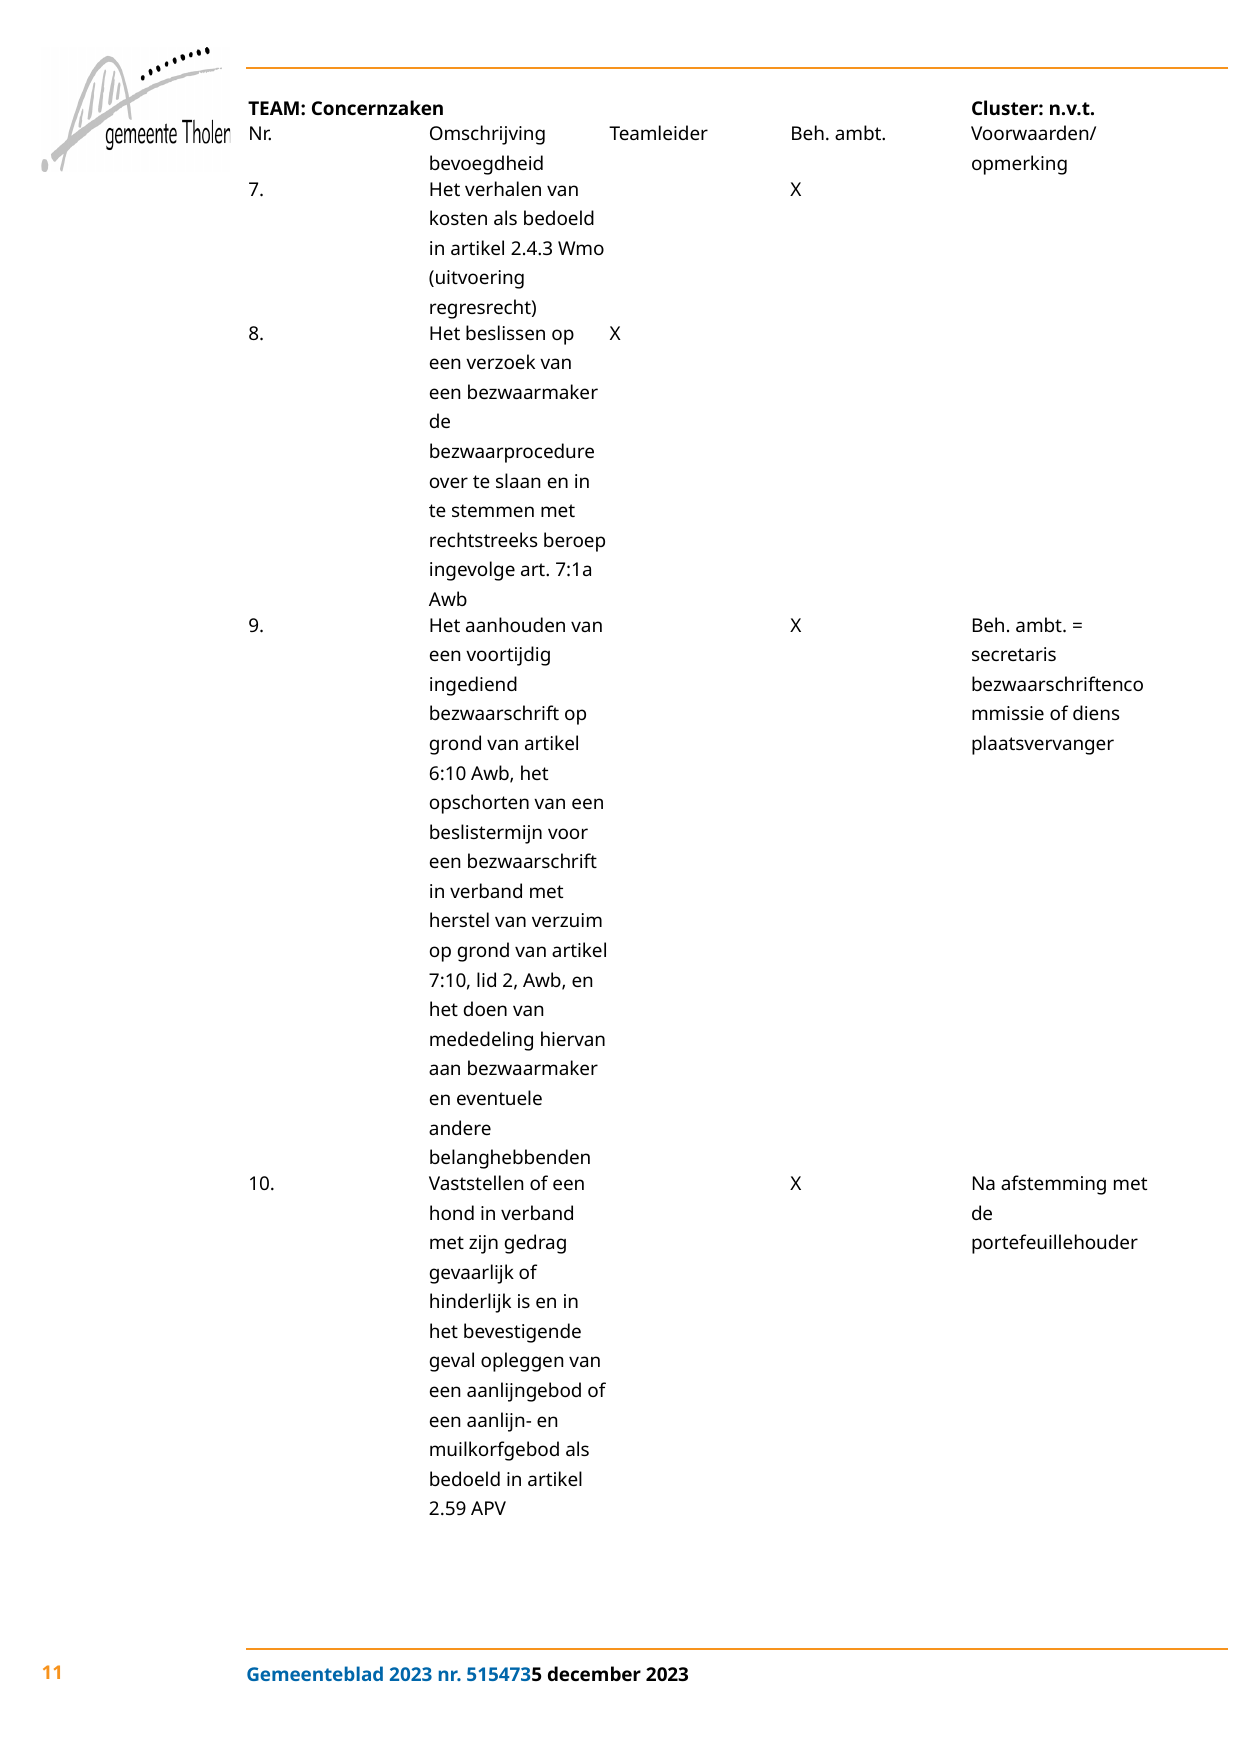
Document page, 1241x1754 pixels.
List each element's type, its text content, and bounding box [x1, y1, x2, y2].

table_cell Beh. ambt. [790, 121, 971, 176]
table_header Cluster: n.v.t. [971, 95, 1152, 121]
table_cell X [790, 176, 971, 320]
picture [41, 47, 231, 172]
table_cell Na afstemming met de portefeuillehouder [971, 1170, 1152, 1521]
table_cell Het verhalen van kosten als bedoeld in artikel 2.4.3 Wmo (uitvoering regresrecht) [429, 176, 609, 320]
table_cell Beh. ambt. = secretaris bezwaarschriftencommissie of diens plaatsvervanger [971, 612, 1152, 1170]
table_cell X [790, 612, 971, 1170]
table_cell [609, 1170, 790, 1521]
table_header TEAM: Concernzaken [248, 95, 971, 121]
table_cell X [790, 1170, 971, 1521]
table_cell X [609, 320, 790, 612]
table_cell [971, 320, 1152, 612]
table_cell [609, 612, 790, 1170]
table_cell Vaststellen of een hond in verband met zijn gedrag gevaarlijk of hinderlijk is en in het bevestigende geval opleggen van een aanlijngebod of een aanlijn- en muilkorfgebod als bedoeld in artikel 2.59 APV [429, 1170, 609, 1521]
table_cell Voorwaarden/opmerking [971, 121, 1152, 176]
table_cell 7. [248, 176, 429, 320]
table_cell 8. [248, 320, 429, 612]
table_cell [790, 320, 971, 612]
table_cell 10. [248, 1170, 429, 1521]
table_cell [609, 176, 790, 320]
table_cell 9. [248, 612, 429, 1170]
table_cell Nr. [248, 121, 429, 176]
table_cell Omschrijving bevoegdheid [429, 121, 609, 176]
table_cell Het beslissen op een verzoek van een bezwaarmaker de bezwaarprocedure over te slaan en in te stemmen met rechtstreeks beroep ingevolge art. 7:1a Awb [429, 320, 609, 612]
table_cell Teamleider [609, 121, 790, 176]
table_cell [971, 176, 1152, 320]
table_cell Het aanhouden van een voortijdig ingediend bezwaarschrift op grond van artikel 6:10 Awb, het opschorten van een beslistermijn voor een bezwaarschrift in verband met herstel van verzuim op grond van artikel 7:10, lid 2, Awb, en het doen van mededeling hiervan aan bezwaarmaker en eventuele andere belanghebbenden [429, 612, 609, 1170]
